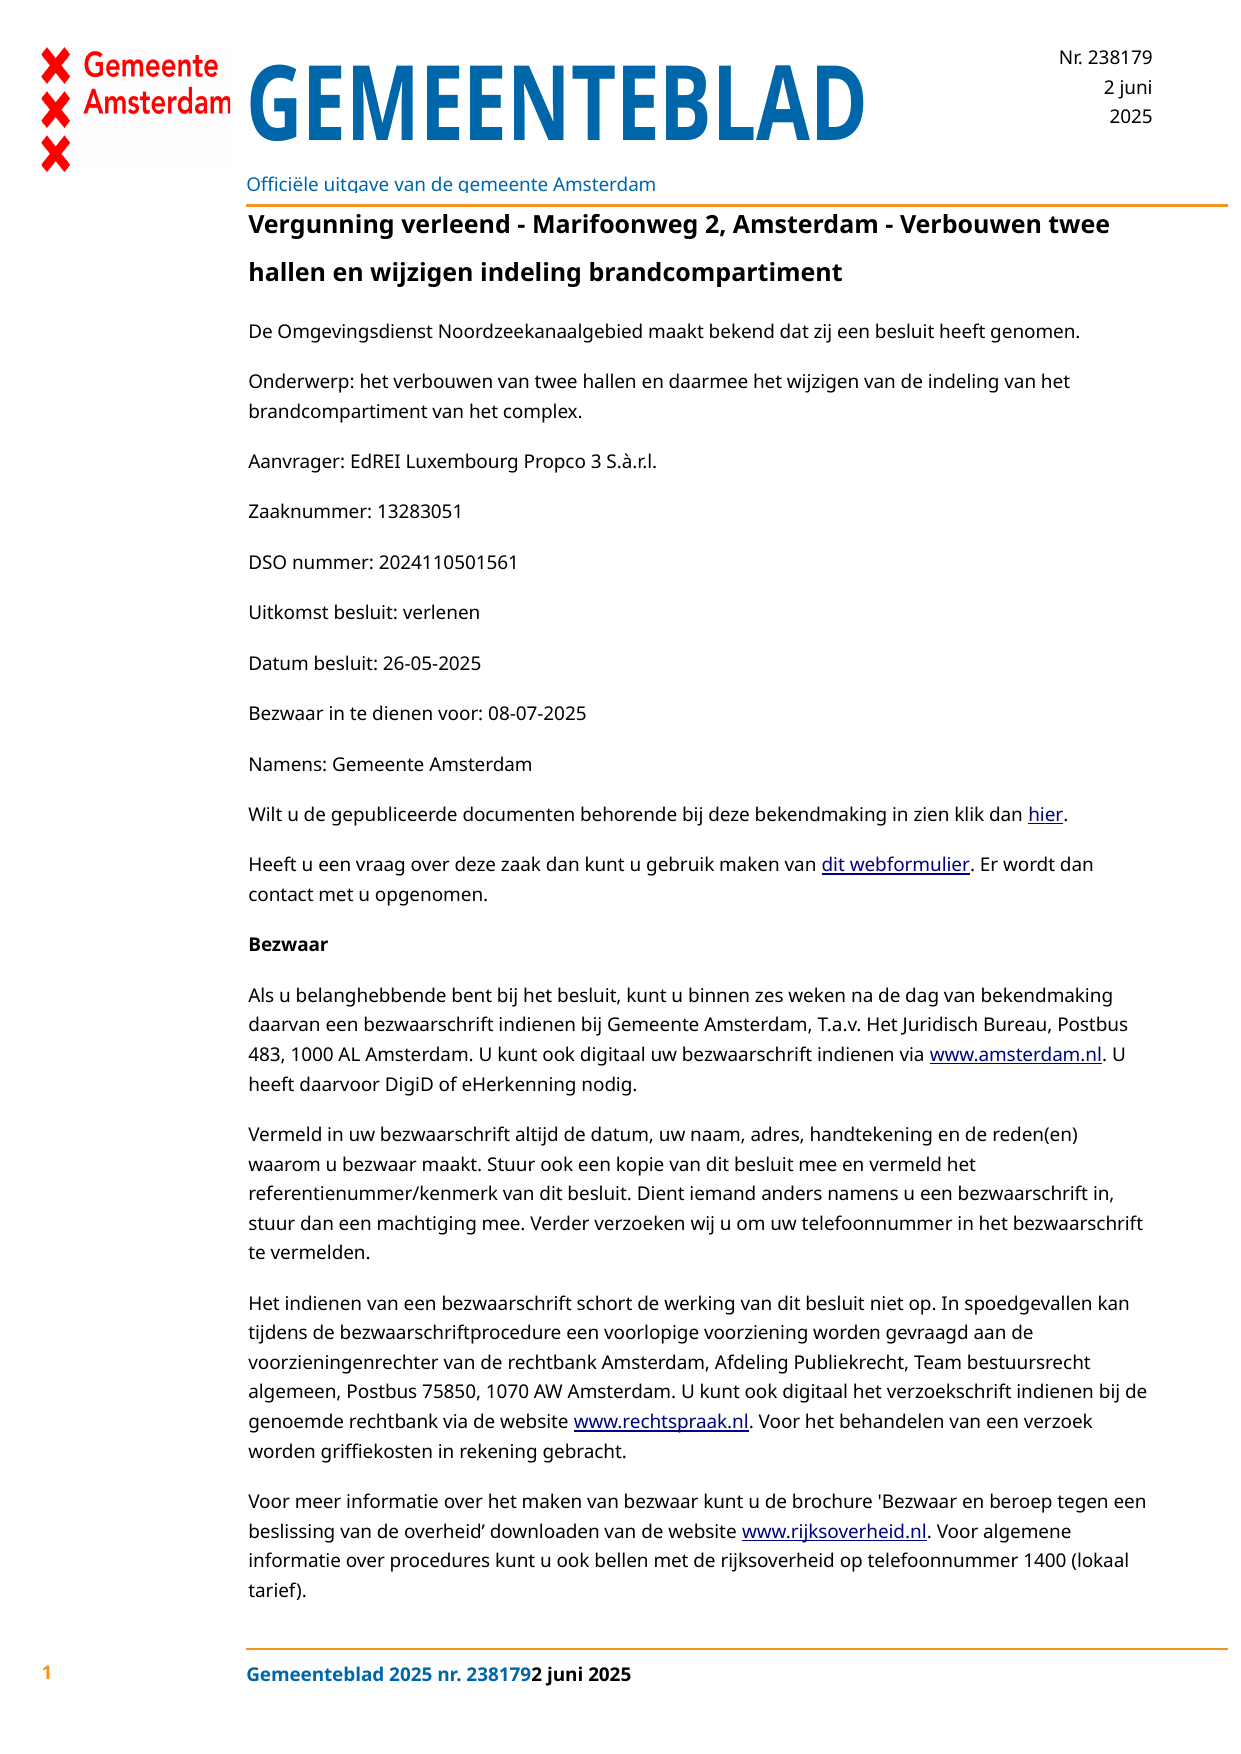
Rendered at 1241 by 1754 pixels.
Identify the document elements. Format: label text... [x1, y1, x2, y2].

text Namens: Gemeente Amsterdam [248, 751, 1152, 777]
picture [41, 47, 231, 172]
text Wilt u de gepubliceerde documenten behorende bij deze bekendmaking in zien klik dan hier. [248, 801, 1152, 827]
text Vergunning verleend - Marifoonweg 2, Amsterdam - Verbouwen twee hallen en wijzigen indeling brandcompartiment [248, 207, 1152, 288]
text Bezwaar in te dienen voor: 08-07-2025 [248, 700, 1152, 726]
text Voor meer informatie over het maken van bezwaar kunt u de brochure 'Bezwaar en beroep tegen een beslissing van de overheid’ downloaden van de website www.rijksoverheid.nl. Voor algemene informatie over procedures kunt u ook bellen met de rijksoverheid op telefoonnummer 1400 (lokaal tarief). [248, 1488, 1152, 1603]
text Bezwaar [248, 932, 1152, 957]
text Aanvrager: EdREI Luxembourg Propco 3 S.à.r.l. [248, 448, 1152, 474]
text De Omgevingsdienst Noordzeekanaalgebied maakt bekend dat zij een besluit heeft genomen. [248, 318, 1152, 344]
text Uitkomst besluit: verlenen [248, 599, 1152, 625]
text DSO nummer: 2024110501561 [248, 549, 1152, 575]
text Als u belanghebbende bent bij het besluit, kunt u binnen zes weken na de dag van bekendmaking daarvan een bezwaarschrift indienen bij Gemeente Amsterdam, T.a.v. Het Juridisch Bureau, Postbus 483, 1000 AL Amsterdam. U kunt ook digitaal uw bezwaarschrift indienen via www.amsterdam.nl. U heeft daarvoor DigiD of eHerkenning nodig. [248, 982, 1152, 1097]
text Heeft u een vraag over deze zaak dan kunt u gebruik maken van dit webformulier. Er wordt dan contact met u opgenomen. [248, 852, 1152, 907]
text Datum besluit: 26-05-2025 [248, 650, 1152, 676]
text Zaaknummer: 13283051 [248, 499, 1152, 524]
text Vermeld in uw bezwaarschrift altijd de datum, uw naam, adres, handtekening en de reden(en) waarom u bezwaar maakt. Stuur ook een kopie van dit besluit mee en vermeld het referentienummer/kenmerk van dit besluit. Dient iemand anders namens u een bezwaarschrift in, stuur dan een machtiging mee. Verder verzoeken wij u om uw telefoonnummer in het bezwaarschrift te vermelden. [248, 1121, 1152, 1265]
text Onderwerp: het verbouwen van twee hallen en daarmee het wijzigen van de indeling van het brandcompartiment van het complex. [248, 368, 1152, 424]
text Het indienen van een bezwaarschrift schort de werking van dit besluit niet op. In spoedgevallen kan tijdens de bezwaarschriftprocedure een voorlopige voorziening worden gevraagd aan de voorzieningenrechter van de rechtbank Amsterdam, Afdeling Publiekrecht, Team bestuursrecht algemeen, Postbus 75850, 1070 AW Amsterdam. U kunt ook digitaal het verzoekschrift indienen bij de genoemde rechtbank via de website www.rechtspraak.nl. Voor het behandelen van een verzoek worden griffiekosten in rekening gebracht. [248, 1290, 1152, 1464]
